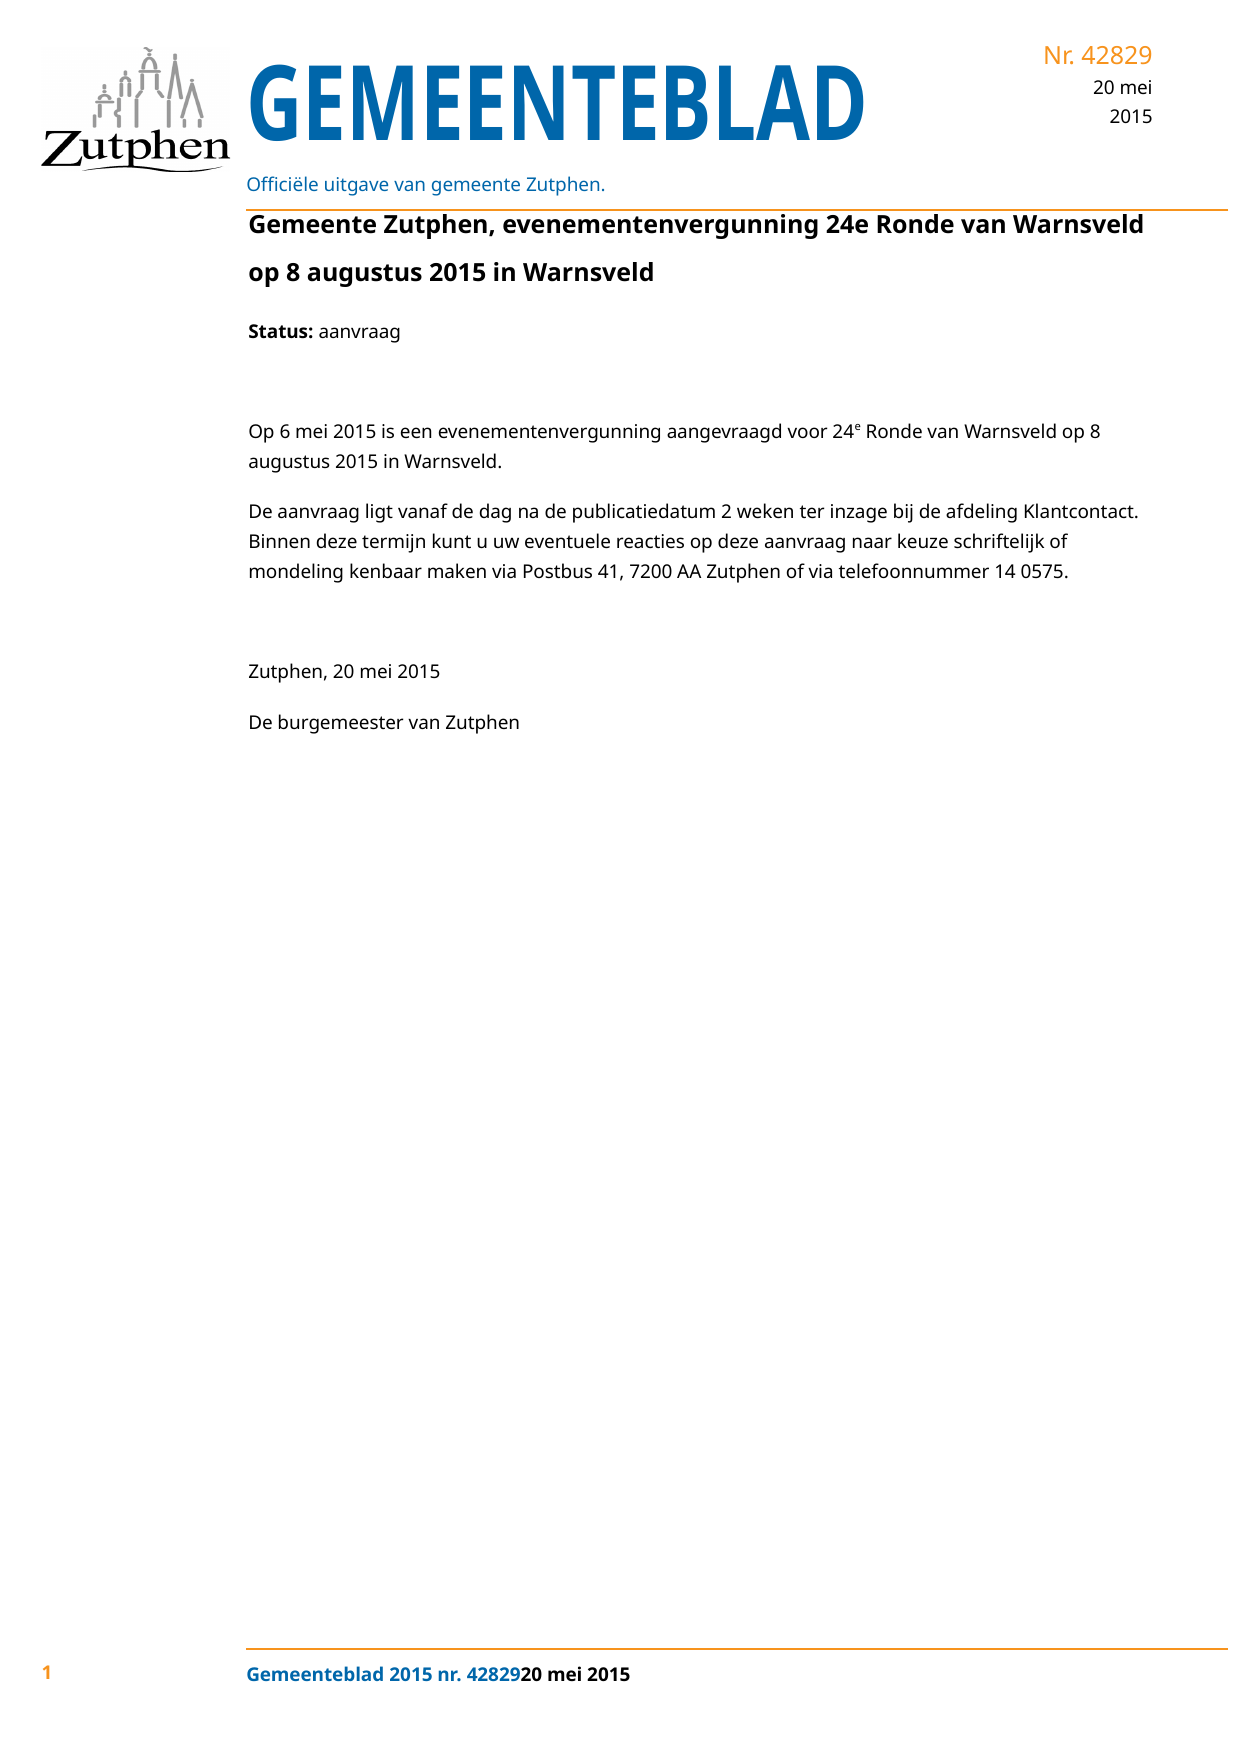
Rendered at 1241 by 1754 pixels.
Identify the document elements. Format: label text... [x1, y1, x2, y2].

text Status: aanvraag [248, 318, 1152, 344]
text De aanvraag ligt vanaf de dag na de publicatiedatum 2 weken ter inzage bij de afdeling Klantcontact. Binnen deze termijn kunt u uw eventuele reacties op deze aanvraag naar keuze schriftelijk of mondeling kenbaar maken via Postbus 41, 7200 AA Zutphen of via telefoonnummer 14 0575. [248, 499, 1152, 584]
picture [41, 47, 231, 172]
text De burgemeester van Zutphen [248, 709, 1152, 735]
text Op 6 mei 2015 is een evenementenvergunning aangevraagd voor 24e Ronde van Warnsveld op 8 augustus 2015 in Warnsveld. [248, 419, 1152, 474]
text Gemeente Zutphen, evenementenvergunning 24e Ronde van Warnsveld op 8 augustus 2015 in Warnsveld [248, 211, 1152, 288]
text Zutphen, 20 mei 2015 [248, 659, 1152, 684]
